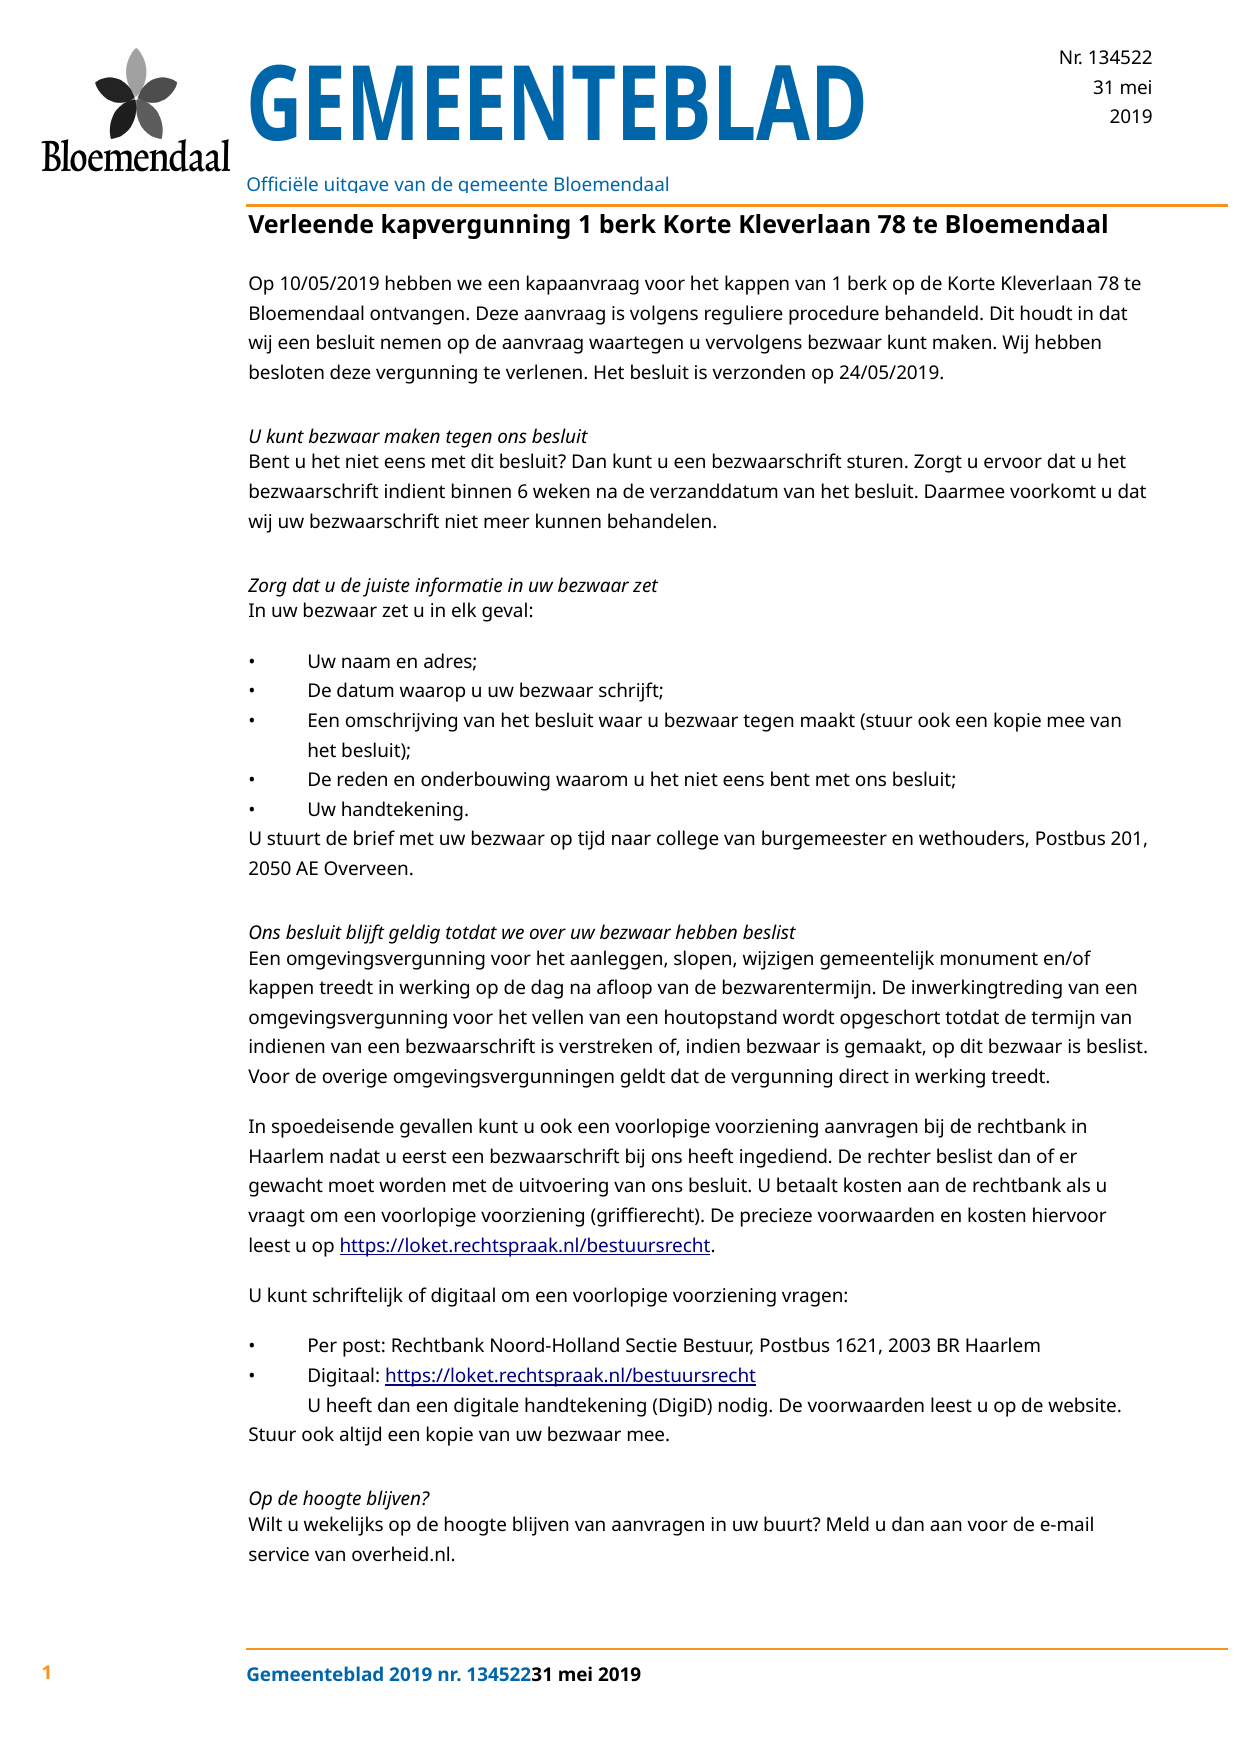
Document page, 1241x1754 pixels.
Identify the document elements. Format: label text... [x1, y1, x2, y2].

text Op de hoogte blijven? [248, 1485, 1152, 1511]
text Verleende kapvergunning 1 berk Korte Kleverlaan 78 te Bloemendaal [248, 207, 1152, 241]
list U heeft dan een digitale handtekening (DigiD) nodig. De voorwaarden leest u op de website. [248, 1392, 1152, 1418]
picture [41, 47, 231, 172]
text Bent u het niet eens met dit besluit? Dan kunt u een bezwaarschrift sturen. Zorgt u ervoor dat u het bezwaarschrift indient binnen 6 weken na de verzanddatum van het besluit. Daarmee voorkomt u dat wij uw bezwaarschrift niet meer kunnen behandelen. [248, 449, 1152, 534]
text Stuur ook altijd een kopie van uw bezwaar mee. [248, 1421, 1152, 1447]
list Digitaal: https://loket.rechtspraak.nl/bestuursrecht [248, 1362, 1152, 1388]
text Wilt u wekelijks op de hoogte blijven van aanvragen in uw buurt? Meld u dan aan voor de e-mail service van overheid.nl. [248, 1511, 1152, 1566]
text Zorg dat u de juiste informatie in uw bezwaar zet [248, 572, 1152, 598]
list Uw naam en adres; [248, 648, 1152, 674]
text U stuurt de brief met uw bezwaar op tijd naar college van burgemeester en wethouders, Postbus 201, 2050 AE Overveen. [248, 826, 1152, 881]
text U kunt bezwaar maken tegen ons besluit [248, 423, 1152, 449]
text In uw bezwaar zet u in elk geval: [248, 598, 1152, 623]
list De reden en onderbouwing waarom u het niet eens bent met ons besluit; [248, 766, 1152, 792]
text Een omgevingsvergunning voor het aanleggen, slopen, wijzigen gemeentelijk monument en/of kappen treedt in werking op de dag na afloop van de bezwarentermijn. De inwerkingtreding van een omgevingsvergunning voor het vellen van een houtopstand wordt opgeschort totdat de termijn van indienen van een bezwaarschrift is verstreken of, indien bezwaar is gemaakt, op dit bezwaar is beslist. Voor de overige omgevingsvergunningen geldt dat de vergunning direct in werking treedt. [248, 945, 1152, 1089]
text Ons besluit blijft geldig totdat we over uw bezwaar hebben beslist [248, 919, 1152, 945]
list Uw handtekening. [248, 796, 1152, 822]
list De datum waarop u uw bezwaar schrijft; [248, 678, 1152, 703]
list Per post: Rechtbank Noord-Holland Sectie Bestuur, Postbus 1621, 2003 BR Haarlem [248, 1333, 1152, 1358]
text Op 10/05/2019 hebben we een kapaanvraag voor het kappen van 1 berk op de Korte Kleverlaan 78 te Bloemendaal ontvangen. Deze aanvraag is volgens reguliere procedure behandeld. Dit houdt in dat wij een besluit nemen op de aanvraag waartegen u vervolgens bezwaar kunt maken. Wij hebben besloten deze vergunning te verlenen. Het besluit is verzonden op 24/05/2019. [248, 270, 1152, 385]
text In spoedeisende gevallen kunt u ook een voorlopige voorziening aanvragen bij de rechtbank in Haarlem nadat u eerst een bezwaarschrift bij ons heeft ingediend. De rechter beslist dan of er gewacht moet worden met de uitvoering van ons besluit. U betaalt kosten aan de rechtbank als u vraagt om een voorlopige voorziening (griffierecht). De precieze voorwaarden en kosten hiervoor leest u op https://loket.rechtspraak.nl/bestuursrecht. [248, 1113, 1152, 1258]
list Een omschrijving van het besluit waar u bezwaar tegen maakt (stuur ook een kopie mee van het besluit); [248, 707, 1152, 762]
text U kunt schriftelijk of digitaal om een voorlopige voorziening vragen: [248, 1282, 1152, 1308]
